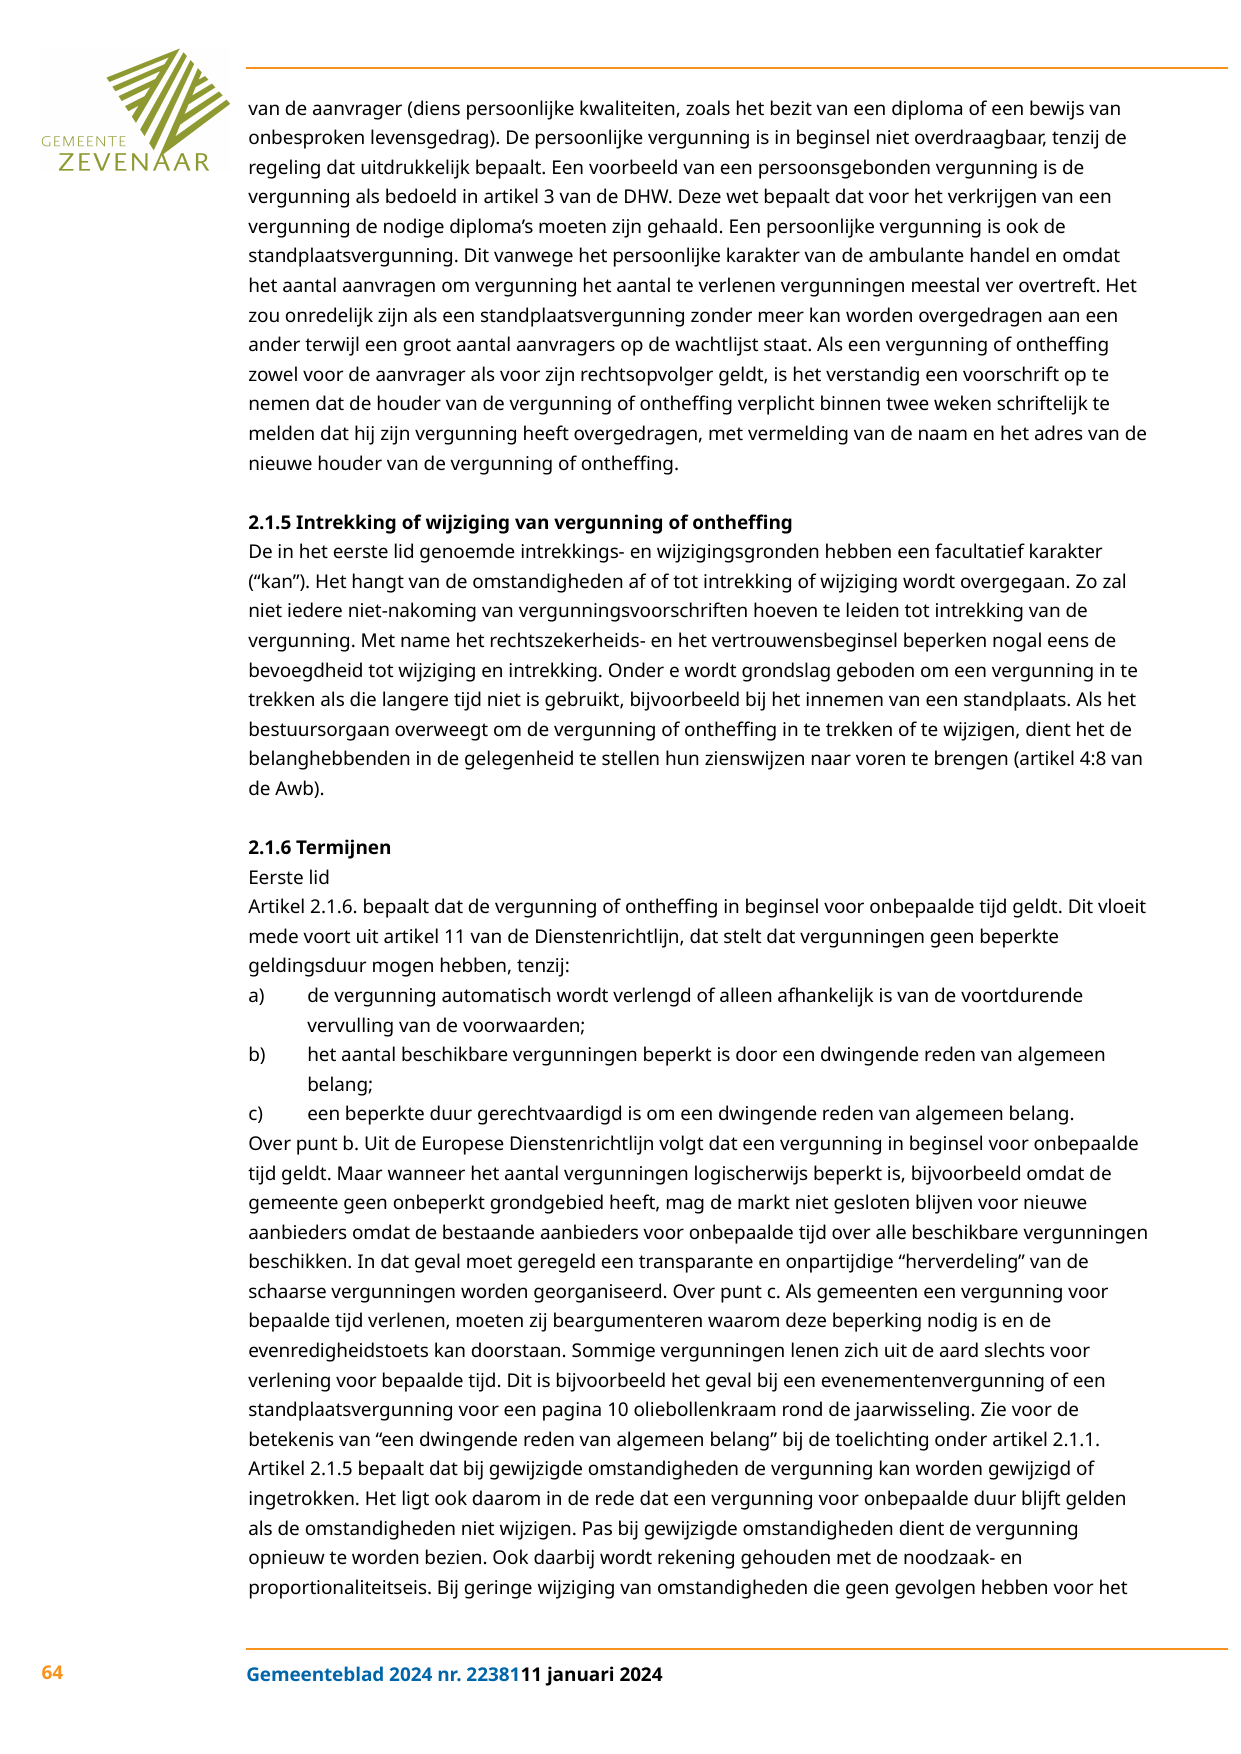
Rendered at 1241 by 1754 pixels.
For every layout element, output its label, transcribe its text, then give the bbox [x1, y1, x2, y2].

picture [41, 47, 231, 172]
text van de aanvrager (diens persoonlijke kwaliteiten, zoals het bezit van een diploma of een bewijs van onbesproken levensgedrag). De persoonlijke vergunning is in beginsel niet overdraagbaar, tenzij de regeling dat uitdrukkelijk bepaalt. Een voorbeeld van een persoonsgebonden vergunning is de vergunning als bedoeld in artikel 3 van de DHW. Deze wet bepaalt dat voor het verkrijgen van een vergunning de nodige diploma’s moeten zijn gehaald. Een persoonlijke vergunning is ook de standplaatsvergunning. Dit vanwege het persoonlijke karakter van de ambulante handel en omdat het aantal aanvragen om vergunning het aantal te verlenen vergunningen meestal ver overtreft. Het zou onredelijk zijn als een standplaatsvergunning zonder meer kan worden overgedragen aan een ander terwijl een groot aantal aanvragers op de wachtlijst staat. Als een vergunning of ontheffing zowel voor de aanvrager als voor zijn rechtsopvolger geldt, is het verstandig een voorschrift op te nemen dat de houder van de vergunning of ontheffing verplicht binnen twee weken schriftelijk te melden dat hij zijn vergunning heeft overgedragen, met vermelding van de naam en het adres van de nieuwe houder van de vergunning of ontheffing. [248, 95, 1152, 476]
list een beperkte duur gerechtvaardigd is om een dwingende reden van algemeen belang. [248, 1101, 1152, 1126]
list het aantal beschikbare vergunningen beperkt is door een dwingende reden van algemeen belang; [248, 1041, 1152, 1097]
text Eerste lid [248, 864, 1152, 890]
text 2.1.6 Termijnen [248, 834, 1152, 860]
list de vergunning automatisch wordt verlengd of alleen afhankelijk is van de voortdurende vervulling van de voorwaarden; [248, 982, 1152, 1038]
text De in het eerste lid genoemde intrekkings- en wijzigingsgronden hebben een facultatief karakter (“kan”). Het hangt van de omstandigheden af of tot intrekking of wijziging wordt overgegaan. Zo zal niet iedere niet-nakoming van vergunningsvoorschriften hoeven te leiden tot intrekking van de vergunning. Met name het rechtszekerheids- en het vertrouwensbeginsel beperken nogal eens de bevoegdheid tot wijziging en intrekking. Onder e wordt grondslag geboden om een vergunning in te trekken als die langere tijd niet is gebruikt, bijvoorbeeld bij het innemen van een standplaats. Als het bestuursorgaan overweegt om de vergunning of ontheffing in te trekken of te wijzigen, dient het de belanghebbenden in de gelegenheid te stellen hun zienswijzen naar voren te brengen (artikel 4:8 van de Awb). [248, 538, 1152, 801]
text Artikel 2.1.6. bepaalt dat de vergunning of ontheffing in beginsel voor onbepaalde tijd geldt. Dit vloeit mede voort uit artikel 11 van de Dienstenrichtlijn, dat stelt dat vergunningen geen beperkte geldingsduur mogen hebben, tenzij: [248, 893, 1152, 978]
text Over punt b. Uit de Europese Dienstenrichtlijn volgt dat een vergunning in beginsel voor onbepaalde tijd geldt. Maar wanneer het aantal vergunningen logischerwijs beperkt is, bijvoorbeeld omdat de gemeente geen onbeperkt grondgebied heeft, mag de markt niet gesloten blijven voor nieuwe aanbieders omdat de bestaande aanbieders voor onbepaalde tijd over alle beschikbare vergunningen beschikken. In dat geval moet geregeld een transparante en onpartijdige “herverdeling” van de schaarse vergunningen worden georganiseerd. Over punt c. Als gemeenten een vergunning voor bepaalde tijd verlenen, moeten zij beargumenteren waarom deze beperking nodig is en de evenredigheidstoets kan doorstaan. Sommige vergunningen lenen zich uit de aard slechts voor verlening voor bepaalde tijd. Dit is bijvoorbeeld het geval bij een evenementenvergunning of een standplaatsvergunning voor een pagina 10 oliebollenkraam rond de jaarwisseling. Zie voor de betekenis van “een dwingende reden van algemeen belang” bij de toelichting onder artikel 2.1.1. Artikel 2.1.5 bepaalt dat bij gewijzigde omstandigheden de vergunning kan worden gewijzigd of ingetrokken. Het ligt ook daarom in de rede dat een vergunning voor onbepaalde duur blijft gelden als de omstandigheden niet wijzigen. Pas bij gewijzigde omstandigheden dient de vergunning opnieuw te worden bezien. Ook daarbij wordt rekening gehouden met de noodzaak- en proportionaliteitseis. Bij geringe wijziging van omstandigheden die geen gevolgen hebben voor het [248, 1130, 1152, 1600]
text 2.1.5 Intrekking of wijziging van vergunning of ontheffing [248, 509, 1152, 535]
